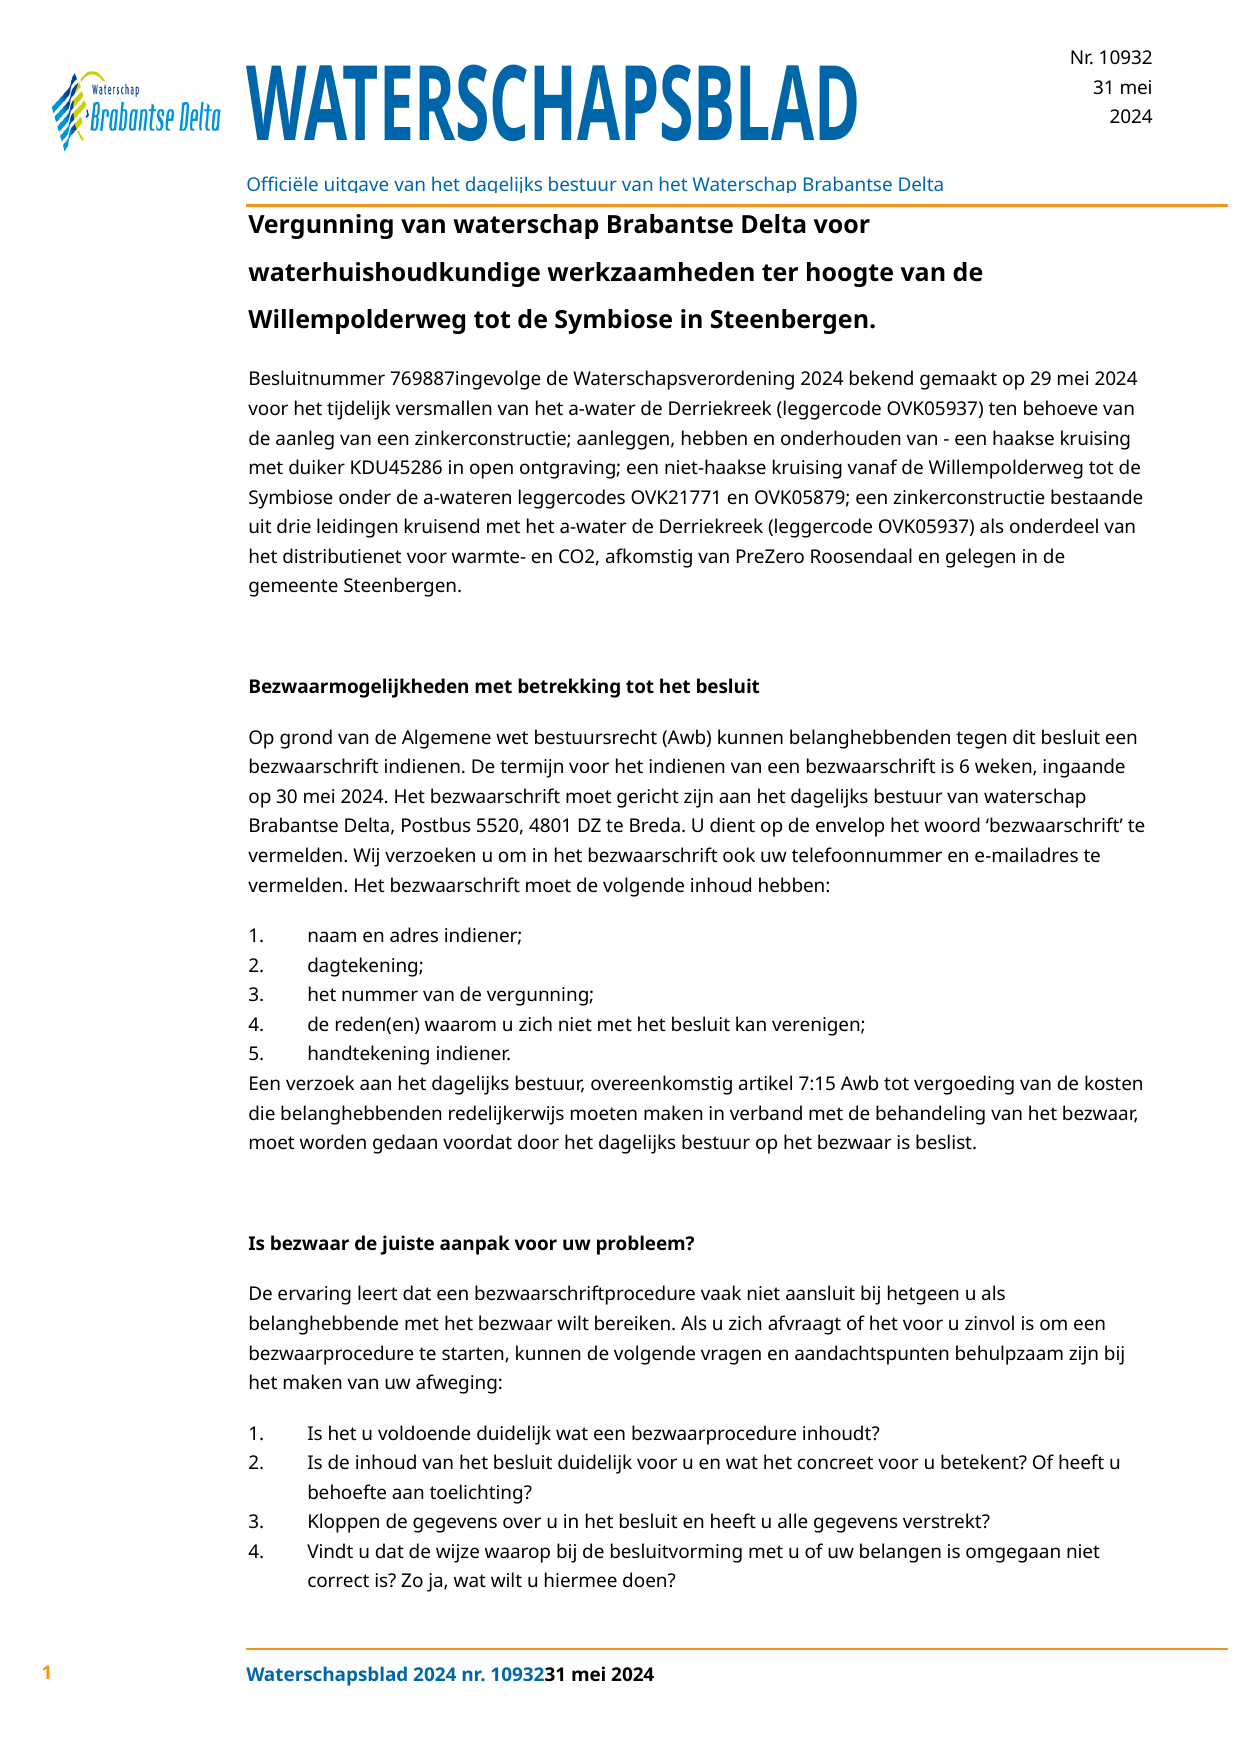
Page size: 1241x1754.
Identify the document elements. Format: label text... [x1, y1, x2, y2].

list handtekening indiener. [248, 1041, 1152, 1066]
list het nummer van de vergunning; [248, 981, 1152, 1007]
picture [41, 47, 231, 172]
list de reden(en) waarom u zich niet met het besluit kan verenigen; [248, 1011, 1152, 1037]
text Is bezwaar de juiste aanpak voor uw probleem? [248, 1230, 1152, 1256]
list Kloppen de gegevens over u in het besluit en heeft u alle gegevens verstrekt? [248, 1508, 1152, 1534]
list Vindt u dat de wijze waarop bij de besluitvorming met u of uw belangen is omgegaan niet correct is? Zo ja, wat wilt u hiermee doen? [248, 1538, 1152, 1593]
text Bezwaarmogelijkheden met betrekking tot het besluit [248, 673, 1152, 699]
list Is de inhoud van het besluit duidelijk voor u en wat het concreet voor u betekent? Of heeft u behoefte aan toelichting? [248, 1449, 1152, 1504]
text De ervaring leert dat een bezwaarschriftprocedure vaak niet aansluit bij hetgeen u als belanghebbende met het bezwaar wilt bereiken. Als u zich afvraagt of het voor u zinvol is om een bezwaarprocedure te starten, kunnen de volgende vragen en aandachtspunten behulpzaam zijn bij het maken van uw afweging: [248, 1281, 1152, 1395]
text Besluitnummer 769887ingevolge de Waterschapsverordening 2024 bekend gemaakt op 29 mei 2024 voor het tijdelijk versmallen van het a-water de Derriekreek (leggercode OVK05937) ten behoeve van de aanleg van een zinkerconstructie; aanleggen, hebben en onderhouden van - een haakse kruising met duiker KDU45286 in open ontgraving; een niet-haakse kruising vanaf de Willempolderweg tot de Symbiose onder de a-wateren leggercodes OVK21771 en OVK05879; een zinkerconstructie bestaande uit drie leidingen kruisend met het a-water de Derriekreek (leggercode OVK05937) als onderdeel van het distributienet voor warmte- en CO2, afkomstig van PreZero Roosendaal en gelegen in de gemeente Steenbergen. [248, 366, 1152, 598]
list Is het u voldoende duidelijk wat een bezwaarprocedure inhoudt? [248, 1420, 1152, 1445]
text Vergunning van waterschap Brabantse Delta voor waterhuishoudkundige werkzaamheden ter hoogte van de Willempolderweg tot de Symbiose in Steenbergen. [248, 207, 1152, 336]
list naam en adres indiener; [248, 922, 1152, 948]
text Op grond van de Algemene wet bestuursrecht (Awb) kunnen belanghebbenden tegen dit besluit een bezwaarschrift indienen. De termijn voor het indienen van een bezwaarschrift is 6 weken, ingaande op 30 mei 2024. Het bezwaarschrift moet gericht zijn aan het dagelijks bestuur van waterschap Brabantse Delta, Postbus 5520, 4801 DZ te Breda. U dient op de envelop het woord ‘bezwaarschrift’ te vermelden. Wij verzoeken u om in het bezwaarschrift ook uw telefoonnummer en e‑mailadres te vermelden. Het bezwaarschrift moet de volgende inhoud hebben: [248, 724, 1152, 897]
list dagtekening; [248, 952, 1152, 977]
text Een verzoek aan het dagelijks bestuur, overeenkomstig artikel 7:15 Awb tot vergoeding van de kosten die belanghebbenden redelijkerwijs moeten maken in verband met de behandeling van het bezwaar, moet worden gedaan voordat door het dagelijks bestuur op het bezwaar is beslist. [248, 1070, 1152, 1155]
